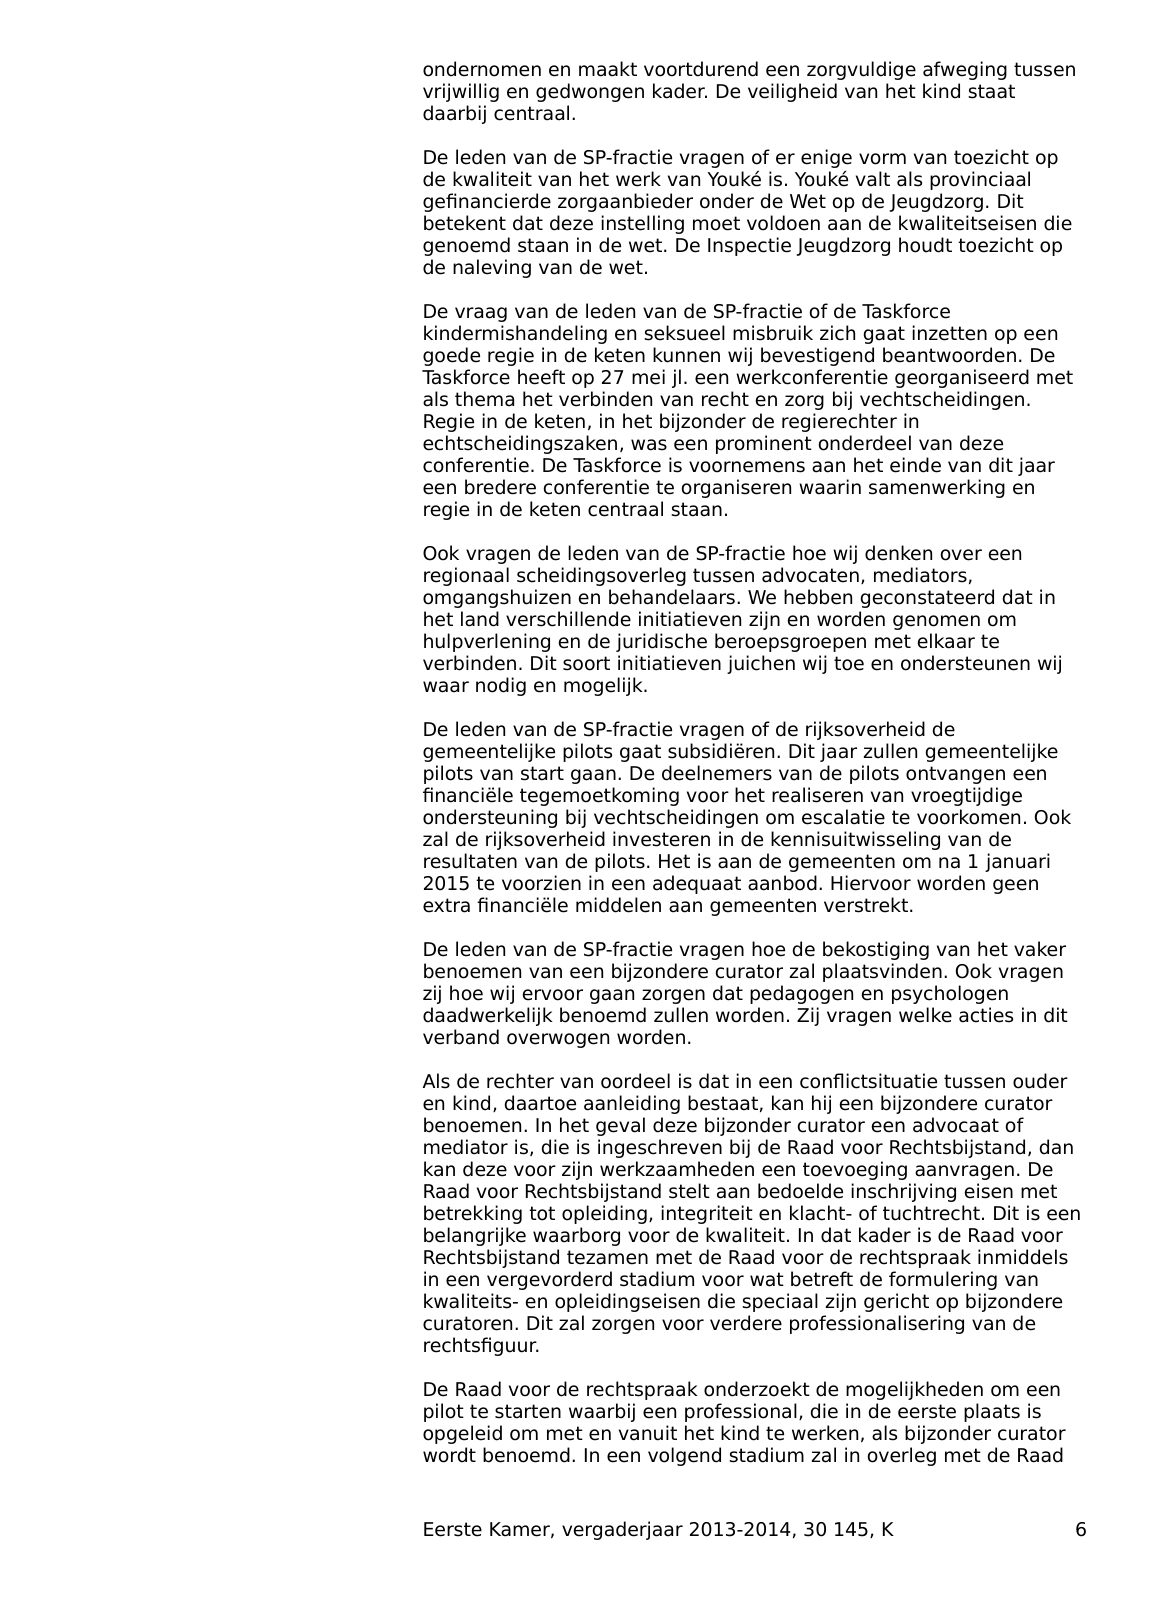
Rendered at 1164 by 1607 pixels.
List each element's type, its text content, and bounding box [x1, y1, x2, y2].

text De Raad voor de rechtspraak onderzoekt de mogelijkheden om een pilot te starten waarbij een professional, die in de eerste plaats is opgeleid om met en vanuit het kind te werken, als bijzonder curator wordt benoemd. In een volgend stadium zal in overleg met de Raad [422, 1379, 1087, 1467]
text Ook vragen de leden van de SP-fractie hoe wij denken over een regionaal scheidingsoverleg tussen advocaten, mediators, omgangshuizen en behandelaars. We hebben geconstateerd dat in het land verschillende initiatieven zijn en worden genomen om hulpverlening en de juridische beroepsgroepen met elkaar te verbinden. Dit soort initiatieven juichen wij toe en ondersteunen wij waar nodig en mogelijk. [422, 543, 1087, 697]
text ondernomen en maakt voortdurend een zorgvuldige afweging tussen vrijwillig en gedwongen kader. De veiligheid van het kind staat daarbij centraal. [422, 59, 1087, 125]
text De vraag van de leden van de SP-fractie of de Taskforce kindermishandeling en seksueel misbruik zich gaat inzetten op een goede regie in de keten kunnen wij bevestigend beantwoorden. De Taskforce heeft op 27 mei jl. een werkconferentie georganiseerd met als thema het verbinden van recht en zorg bij vechtscheidingen. Regie in de keten, in het bijzonder de regierechter in echtscheidingszaken, was een prominent onderdeel van deze conferentie. De Taskforce is voornemens aan het einde van dit jaar een bredere conferentie te organiseren waarin samenwerking en regie in de keten centraal staan. [422, 301, 1087, 521]
text De leden van de SP-fractie vragen hoe de bekostiging van het vaker benoemen van een bijzondere curator zal plaatsvinden. Ook vragen zij hoe wij ervoor gaan zorgen dat pedagogen en psychologen daadwerkelijk benoemd zullen worden. Zij vragen welke acties in dit verband overwogen worden. [422, 939, 1087, 1049]
text De leden van de SP-fractie vragen of de rijksoverheid de gemeentelijke pilots gaat subsidiëren. Dit jaar zullen gemeentelijke pilots van start gaan. De deelnemers van de pilots ontvangen een financiële tegemoetkoming voor het realiseren van vroegtijdige ondersteuning bij vechtscheidingen om escalatie te voorkomen. Ook zal de rijksoverheid investeren in de kennisuitwisseling van de resultaten van de pilots. Het is aan de gemeenten om na 1 januari 2015 te voorzien in een adequaat aanbod. Hiervoor worden geen extra financiële middelen aan gemeenten verstrekt. [422, 719, 1087, 917]
text Als de rechter van oordeel is dat in een conflictsituatie tussen ouder en kind, daartoe aanleiding bestaat, kan hij een bijzondere curator benoemen. In het geval deze bijzonder curator een advocaat of mediator is, die is ingeschreven bij de Raad voor Rechtsbijstand, dan kan deze voor zijn werkzaamheden een toevoeging aanvragen. De Raad voor Rechtsbijstand stelt aan bedoelde inschrijving eisen met betrekking tot opleiding, integriteit en klacht- of tuchtrecht. Dit is een belangrijke waarborg voor de kwaliteit. In dat kader is de Raad voor Rechtsbijstand tezamen met de Raad voor de rechtspraak inmiddels in een vergevorderd stadium voor wat betreft de formulering van kwaliteits- en opleidingseisen die speciaal zijn gericht op bijzondere curatoren. Dit zal zorgen voor verdere professionalisering van de rechtsfiguur. [422, 1071, 1087, 1357]
text De leden van de SP-fractie vragen of er enige vorm van toezicht op de kwaliteit van het werk van Youké is. Youké valt als provinciaal gefinancierde zorgaanbieder onder de Wet op de Jeugdzorg. Dit betekent dat deze instelling moet voldoen aan de kwaliteitseisen die genoemd staan in de wet. De Inspectie Jeugdzorg houdt toezicht op de naleving van de wet. [422, 147, 1087, 279]
